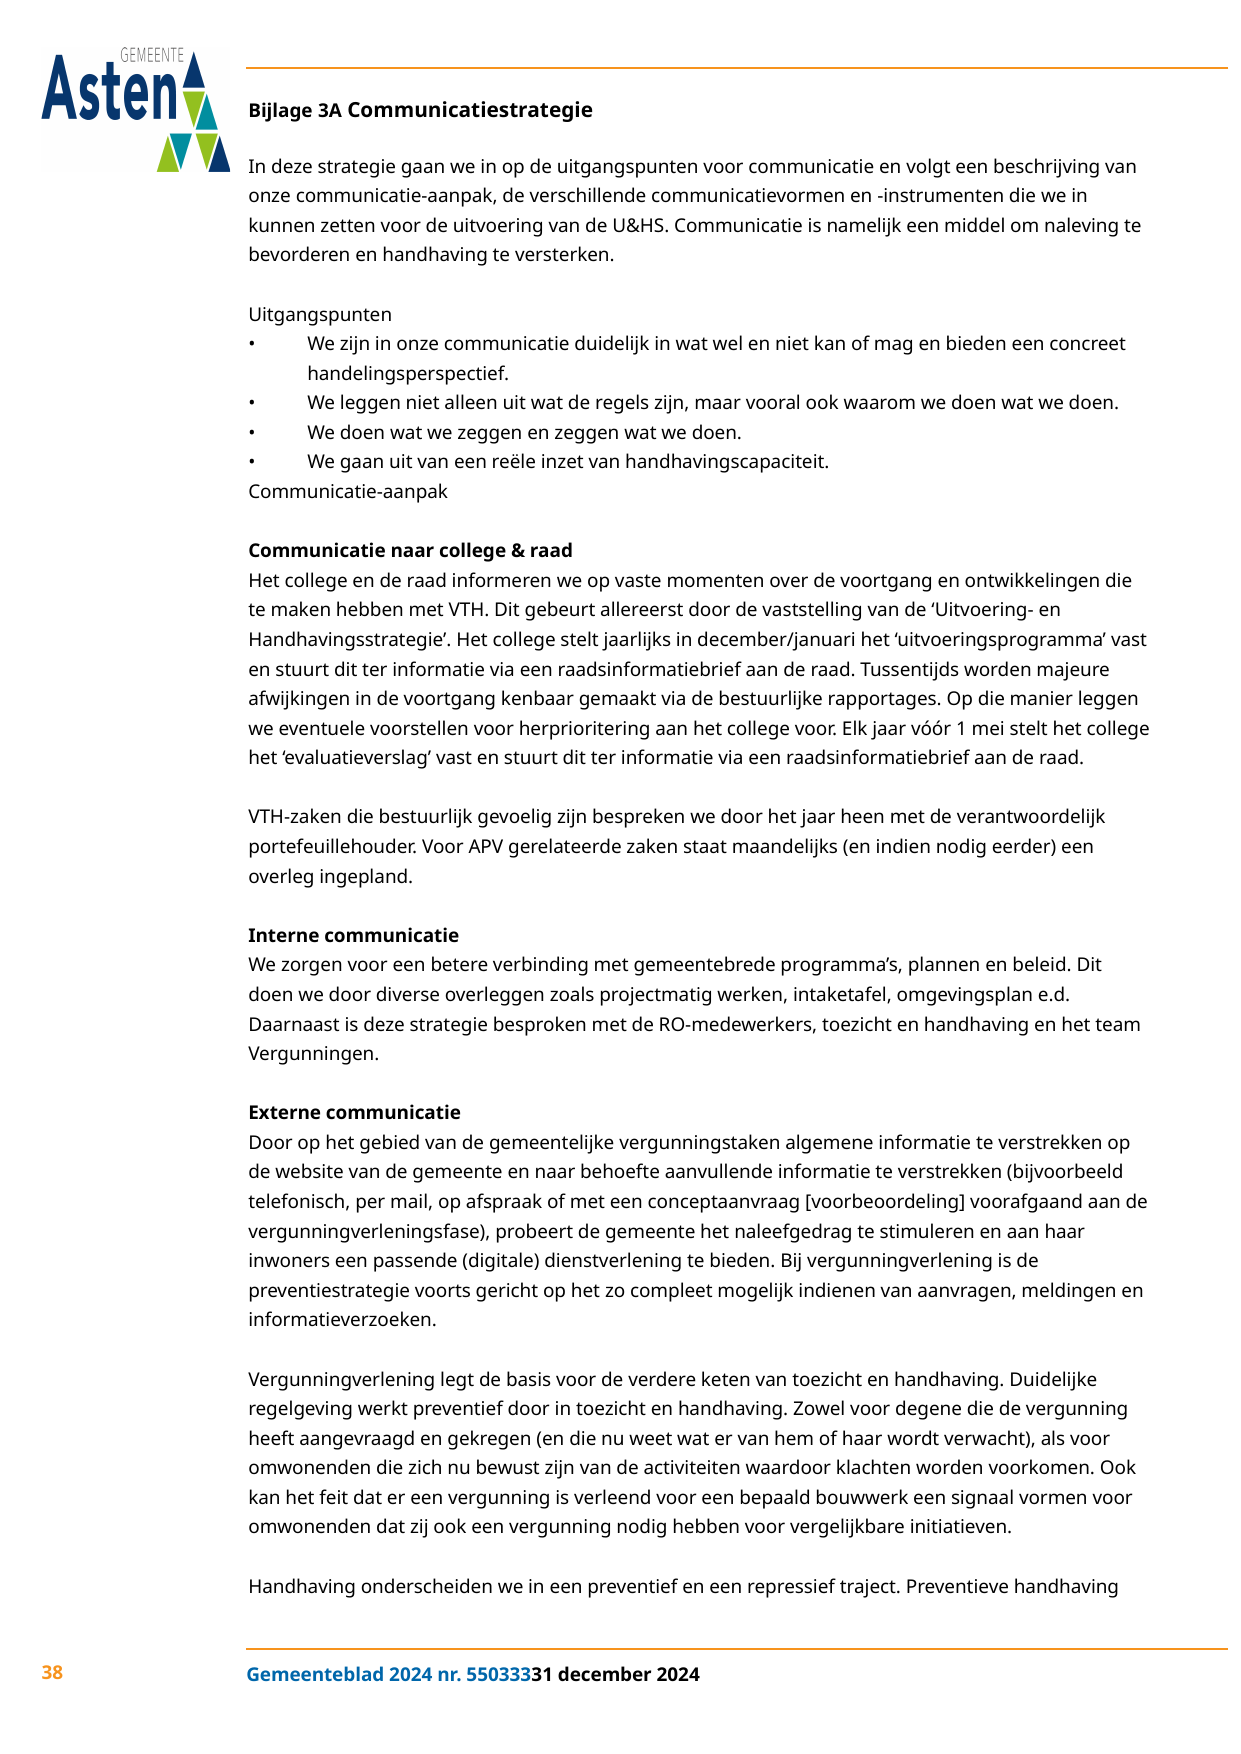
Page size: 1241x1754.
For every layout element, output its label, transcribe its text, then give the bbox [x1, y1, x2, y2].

text Door op het gebied van de gemeentelijke vergunningstaken algemene informatie te verstrekken op de website van de gemeente en naar behoefte aanvullende informatie te verstrekken (bijvoorbeeld telefonisch, per mail, op afspraak of met een conceptaanvraag [voorbeoordeling] voorafgaand aan de vergunningverleningsfase), probeert de gemeente het naleefgedrag te stimuleren en aan haar inwoners een passende (digitale) dienstverlening te bieden. Bij vergunningverlening is de preventiestrategie voorts gericht op het zo compleet mogelijk indienen van aanvragen, meldingen en informatieverzoeken. [248, 1129, 1152, 1332]
list We leggen niet alleen uit wat de regels zijn, maar vooral ook waarom we doen wat we doen. [248, 389, 1152, 415]
picture [41, 47, 231, 172]
list We gaan uit van een reële inzet van handhavingscapaciteit. [248, 449, 1152, 474]
text We zorgen voor een betere verbinding met gemeentebrede programma’s, plannen en beleid. Dit doen we door diverse overleggen zoals projectmatig werken, intaketafel, omgevingsplan e.d. Daarnaast is deze strategie besproken met de RO-medewerkers, toezicht en handhaving en het team Vergunningen. [248, 952, 1152, 1066]
text Communicatie naar college & raad [248, 537, 1152, 563]
text Vergunningverlening legt de basis voor de verdere keten van toezicht en handhaving. Duidelijke regelgeving werkt preventief door in toezicht en handhaving. Zowel voor degene die de vergunning heeft aangevraagd en gekregen (en die nu weet wat er van hem of haar wordt verwacht), als voor omwonenden die zich nu bewust zijn van de activiteiten waardoor klachten worden voorkomen. Ook kan het feit dat er een vergunning is verleend voor een bepaald bouwwerk een signaal vormen voor omwonenden dat zij ook een vergunning nodig hebben voor vergelijkbare initiatieven. [248, 1366, 1152, 1539]
text VTH-zaken die bestuurlijk gevoelig zijn bespreken we door het jaar heen met de verantwoordelijk portefeuillehouder. Voor APV gerelateerde zaken staat maandelijks (en indien nodig eerder) een overleg ingepland. [248, 804, 1152, 889]
text Interne communicatie [248, 922, 1152, 948]
text Handhaving onderscheiden we in een preventief en een repressief traject. Preventieve handhaving [248, 1573, 1152, 1599]
text Externe communicatie [248, 1099, 1152, 1125]
text Het college en de raad informeren we op vaste momenten over de voortgang en ontwikkelingen die te maken hebben met VTH. Dit gebeurt allereerst door de vaststelling van de ‘Uitvoering- en Handhavingsstrategie’. Het college stelt jaarlijks in december/januari het ‘uitvoeringsprogramma’ vast en stuurt dit ter informatie via een raadsinformatiebrief aan de raad. Tussentijds worden majeure afwijkingen in de voortgang kenbaar gemaakt via de bestuurlijke rapportages. Op die manier leggen we eventuele voorstellen voor herprioritering aan het college voor. Elk jaar vóór 1 mei stelt het college het ‘evaluatieverslag’ vast en stuurt dit ter informatie via een raadsinformatiebrief aan de raad. [248, 567, 1152, 770]
list We zijn in onze communicatie duidelijk in wat wel en niet kan of mag en bieden een concreet handelingsperspectief. [248, 330, 1152, 386]
text Uitgangspunten [248, 301, 1152, 327]
list We doen wat we zeggen en zeggen wat we doen. [248, 419, 1152, 445]
text In deze strategie gaan we in op de uitgangspunten voor communicatie en volgt een beschrijving van onze communicatie-aanpak, de verschillende communicatievormen en -instrumenten die we in kunnen zetten voor de uitvoering van de U&HS. Communicatie is namelijk een middel om naleving te bevorderen en handhaving te versterken. [248, 153, 1152, 267]
text Communicatie-aanpak [248, 478, 1152, 504]
text Bijlage 3A Communicatiestrategie [248, 95, 1152, 123]
